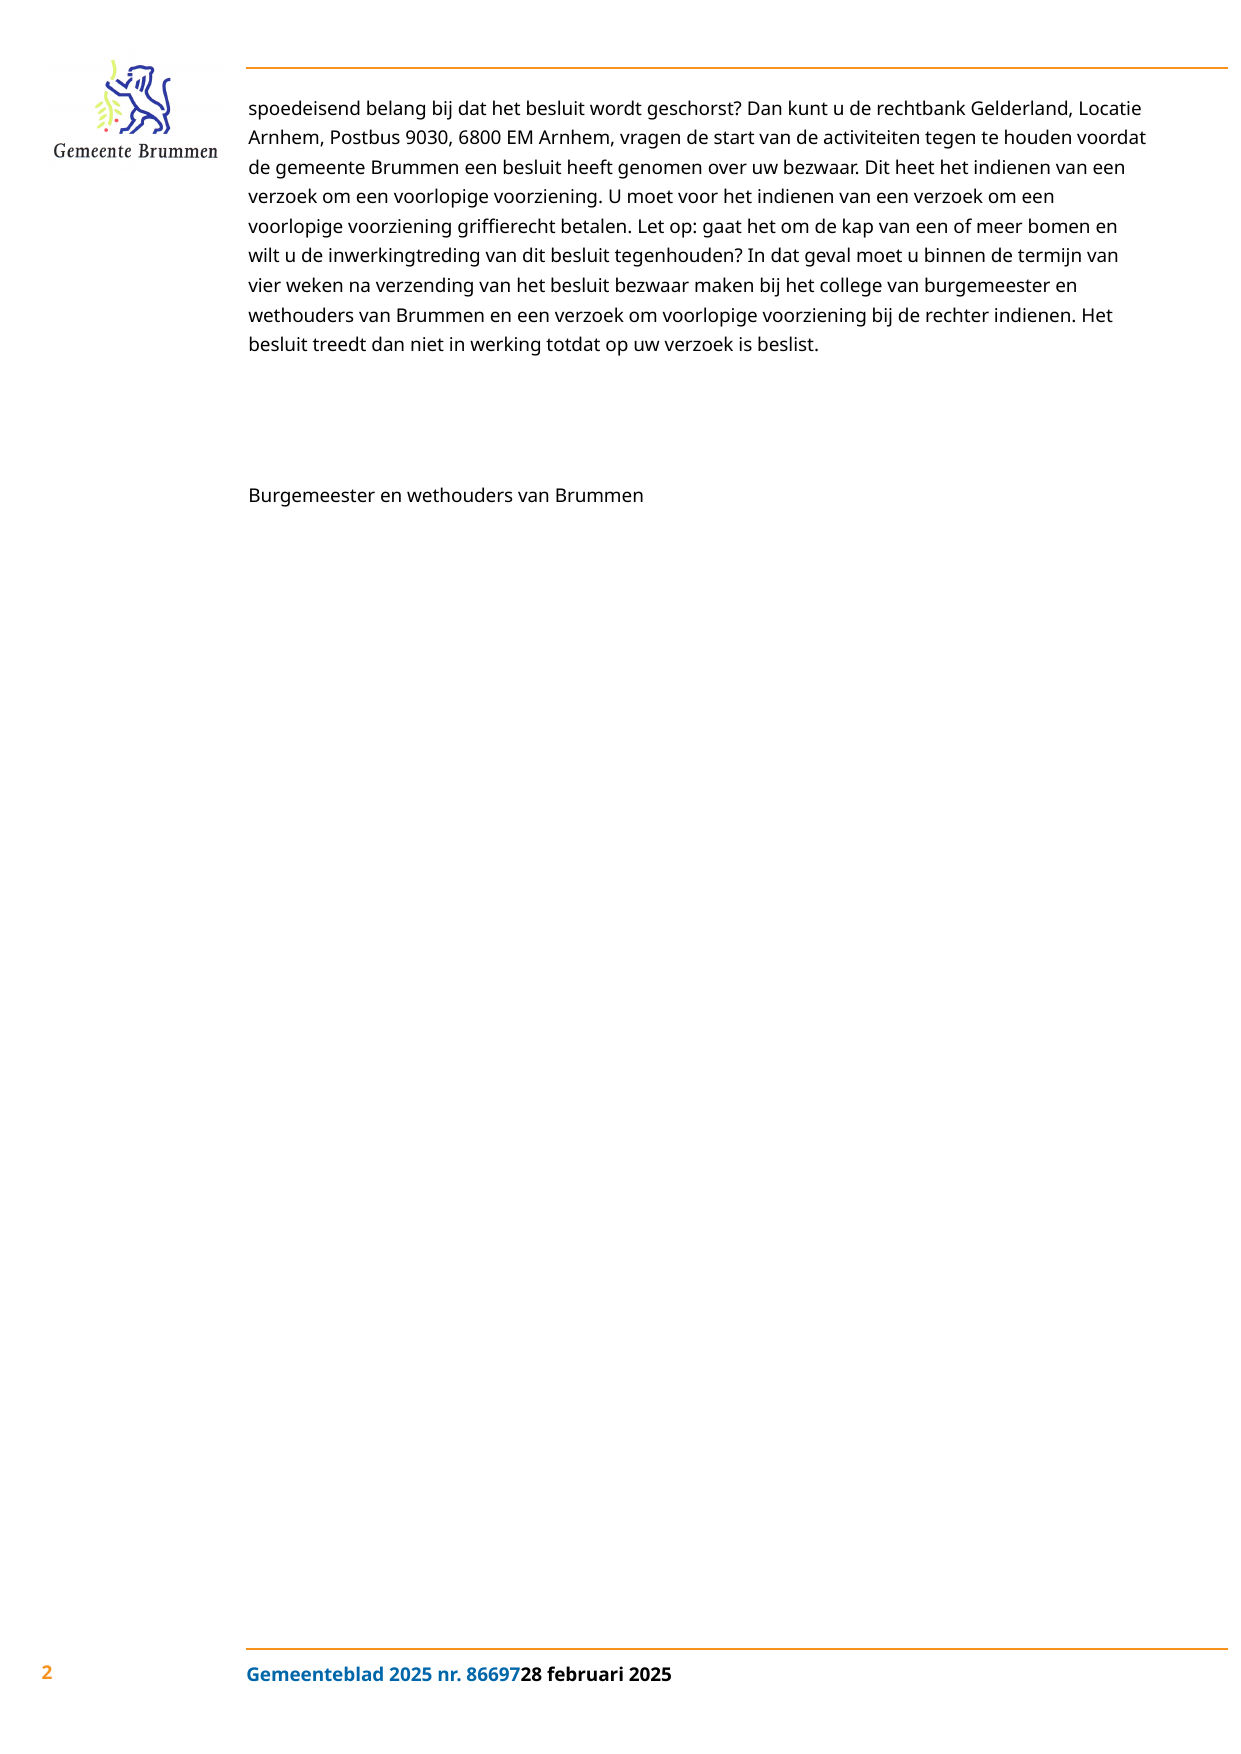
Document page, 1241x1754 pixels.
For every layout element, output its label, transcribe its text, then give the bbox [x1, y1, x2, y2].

text spoedeisend belang bij dat het besluit wordt geschorst? Dan kunt u de rechtbank Gelderland, Locatie Arnhem, Postbus 9030, 6800 EM Arnhem, vragen de start van de activiteiten tegen te houden voordat de gemeente Brummen een besluit heeft genomen over uw bezwaar. Dit heet het indienen van een verzoek om een voorlopige voorziening. U moet voor het indienen van een verzoek om een voorlopige voorziening griffierecht betalen. Let op: gaat het om de kap van een of meer bomen en wilt u de inwerkingtreding van dit besluit tegenhouden? In dat geval moet u binnen de termijn van vier weken na verzending van het besluit bezwaar maken bij het college van burgemeester en wethouders van Brummen en een verzoek om voorlopige voorziening bij de rechter indienen. Het besluit treedt dan niet in werking totdat op uw verzoek is beslist. [248, 95, 1152, 357]
picture [41, 47, 231, 172]
text Burgemeester en wethouders van Brummen [248, 483, 1152, 508]
